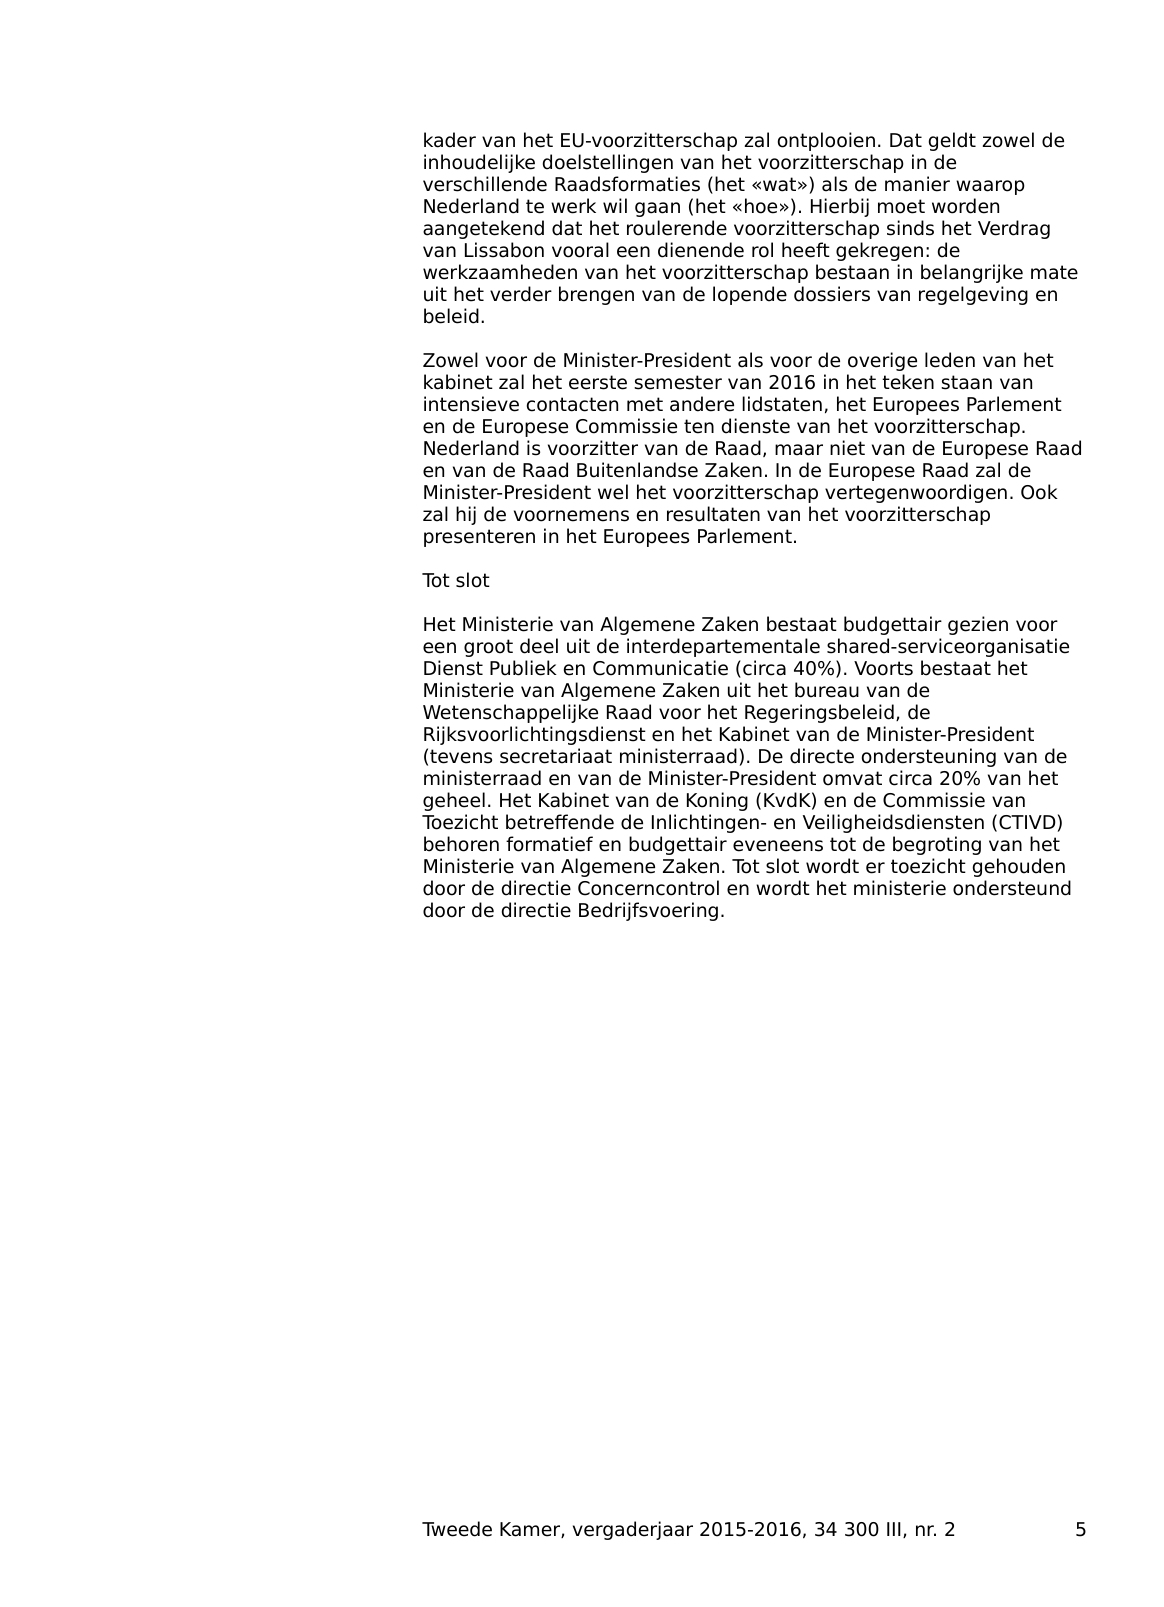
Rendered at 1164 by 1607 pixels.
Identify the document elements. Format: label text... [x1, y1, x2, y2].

text kader van het EU-voorzitterschap zal ontplooien. Dat geldt zowel de inhoudelijke doelstellingen van het voorzitterschap in de verschillende Raadsformaties (het «wat») als de manier waarop Nederland te werk wil gaan (het «hoe»). Hierbij moet worden aangetekend dat het roulerende voorzitterschap sinds het Verdrag van Lissabon vooral een dienende rol heeft gekregen: de werkzaamheden van het voorzitterschap bestaan in belangrijke mate uit het verder brengen van de lopende dossiers van regelgeving en beleid. [422, 130, 1087, 328]
subtitle Tot slot [422, 570, 1087, 592]
text Het Ministerie van Algemene Zaken bestaat budgettair gezien voor een groot deel uit de interdepartementale shared-serviceorganisatie Dienst Publiek en Communicatie (circa 40%). Voorts bestaat het Ministerie van Algemene Zaken uit het bureau van de Wetenschappelijke Raad voor het Regeringsbeleid, de Rijksvoorlichtingsdienst en het Kabinet van de Minister-President (tevens secretariaat ministerraad). De directe ondersteuning van de ministerraad en van de Minister-President omvat circa 20% van het geheel. Het Kabinet van de Koning (KvdK) en de Commissie van Toezicht betreffende de Inlichtingen- en Veiligheidsdiensten (CTIVD) behoren formatief en budgettair eveneens tot de begroting van het Ministerie van Algemene Zaken. Tot slot wordt er toezicht gehouden door de directie Concerncontrol en wordt het ministerie ondersteund door de directie Bedrijfsvoering. [422, 614, 1087, 922]
text Zowel voor de Minister-President als voor de overige leden van het kabinet zal het eerste semester van 2016 in het teken staan van intensieve contacten met andere lidstaten, het Europees Parlement en de Europese Commissie ten dienste van het voorzitterschap. Nederland is voorzitter van de Raad, maar niet van de Europese Raad en van de Raad Buitenlandse Zaken. In de Europese Raad zal de Minister-President wel het voorzitterschap vertegenwoordigen. Ook zal hij de voornemens en resultaten van het voorzitterschap presenteren in het Europees Parlement. [422, 350, 1087, 548]
